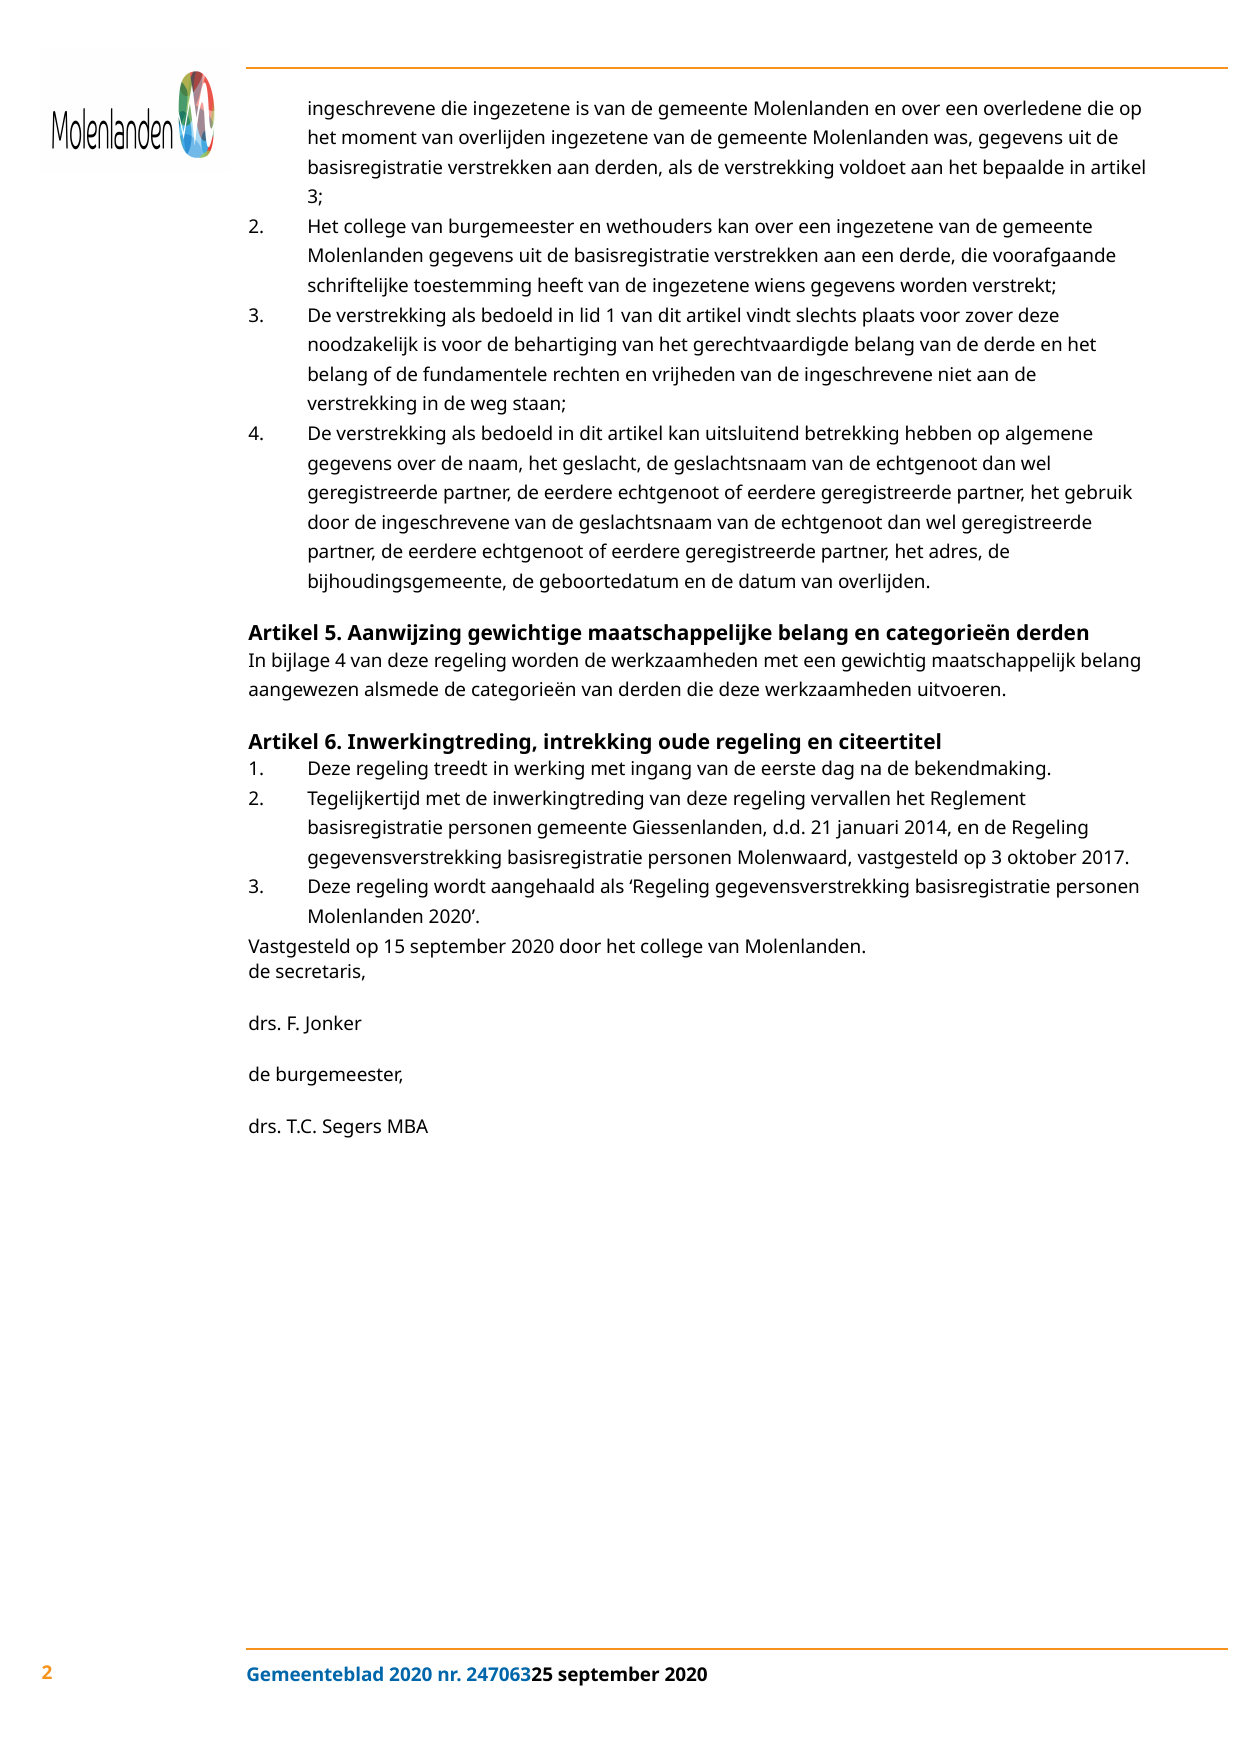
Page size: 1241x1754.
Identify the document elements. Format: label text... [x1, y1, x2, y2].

text drs. T.C. Segers MBA [248, 1113, 1152, 1139]
list ingeschrevene die ingezetene is van de gemeente Molenlanden en over een overledene die op het moment van overlijden ingezetene van de gemeente Molenlanden was, gegevens uit de basisregistratie verstrekken aan derden, als de verstrekking voldoet aan het bepaalde in artikel 3; [248, 95, 1152, 209]
text Artikel 5. Aanwijzing gewichtige maatschappelijke belang en categorieën derden [248, 618, 1152, 647]
text de burgemeester, [248, 1062, 1152, 1087]
list Tegelijkertijd met de inwerkingtreding van deze regeling vervallen het Reglement basisregistratie personen gemeente Giessenlanden, d.d. 21 januari 2014, en de Regeling gegevensverstrekking basisregistratie personen Molenwaard, vastgesteld op 3 oktober 2017. [248, 785, 1152, 870]
list Het college van burgemeester en wethouders kan over een ingezetene van de gemeente Molenlanden gegevens uit de basisregistratie verstrekken aan een derde, die voorafgaande schriftelijke toestemming heeft van de ingezetene wiens gegevens worden verstrekt; [248, 213, 1152, 298]
list De verstrekking als bedoeld in dit artikel kan uitsluitend betrekking hebben op algemene gegevens over de naam, het geslacht, de geslachtsnaam van de echtgenoot dan wel geregistreerde partner, de eerdere echtgenoot of eerdere geregistreerde partner, het gebruik door de ingeschrevene van de geslachtsnaam van de echtgenoot dan wel geregistreerde partner, de eerdere echtgenoot of eerdere geregistreerde partner, het adres, de bijhoudingsgemeente, de geboortedatum en de datum van overlijden. [248, 420, 1152, 594]
list De verstrekking als bedoeld in lid 1 van dit artikel vindt slechts plaats voor zover deze noodzakelijk is voor de behartiging van het gerechtvaardigde belang van de derde en het belang of de fundamentele rechten en vrijheden van de ingeschrevene niet aan de verstrekking in de weg staan; [248, 302, 1152, 416]
text In bijlage 4 van deze regeling worden de werkzaamheden met een gewichtig maatschappelijk belang aangewezen alsmede de categorieën van derden die deze werkzaamheden uitvoeren. [248, 647, 1152, 702]
text de secretaris, [248, 959, 1152, 984]
text drs. F. Jonker [248, 1010, 1152, 1036]
text Vastgesteld op 15 september 2020 door het college van Molenlanden. [248, 933, 1152, 959]
list Deze regeling treedt in werking met ingang van de eerste dag na de bekendmaking. [248, 755, 1152, 781]
list Deze regeling wordt aangehaald als ‘Regeling gegevensverstrekking basisregistratie personen Molenlanden 2020’. [248, 874, 1152, 929]
picture [41, 47, 231, 172]
text Artikel 6. Inwerkingtreding, intrekking oude regeling en citeertitel [248, 727, 1152, 755]
